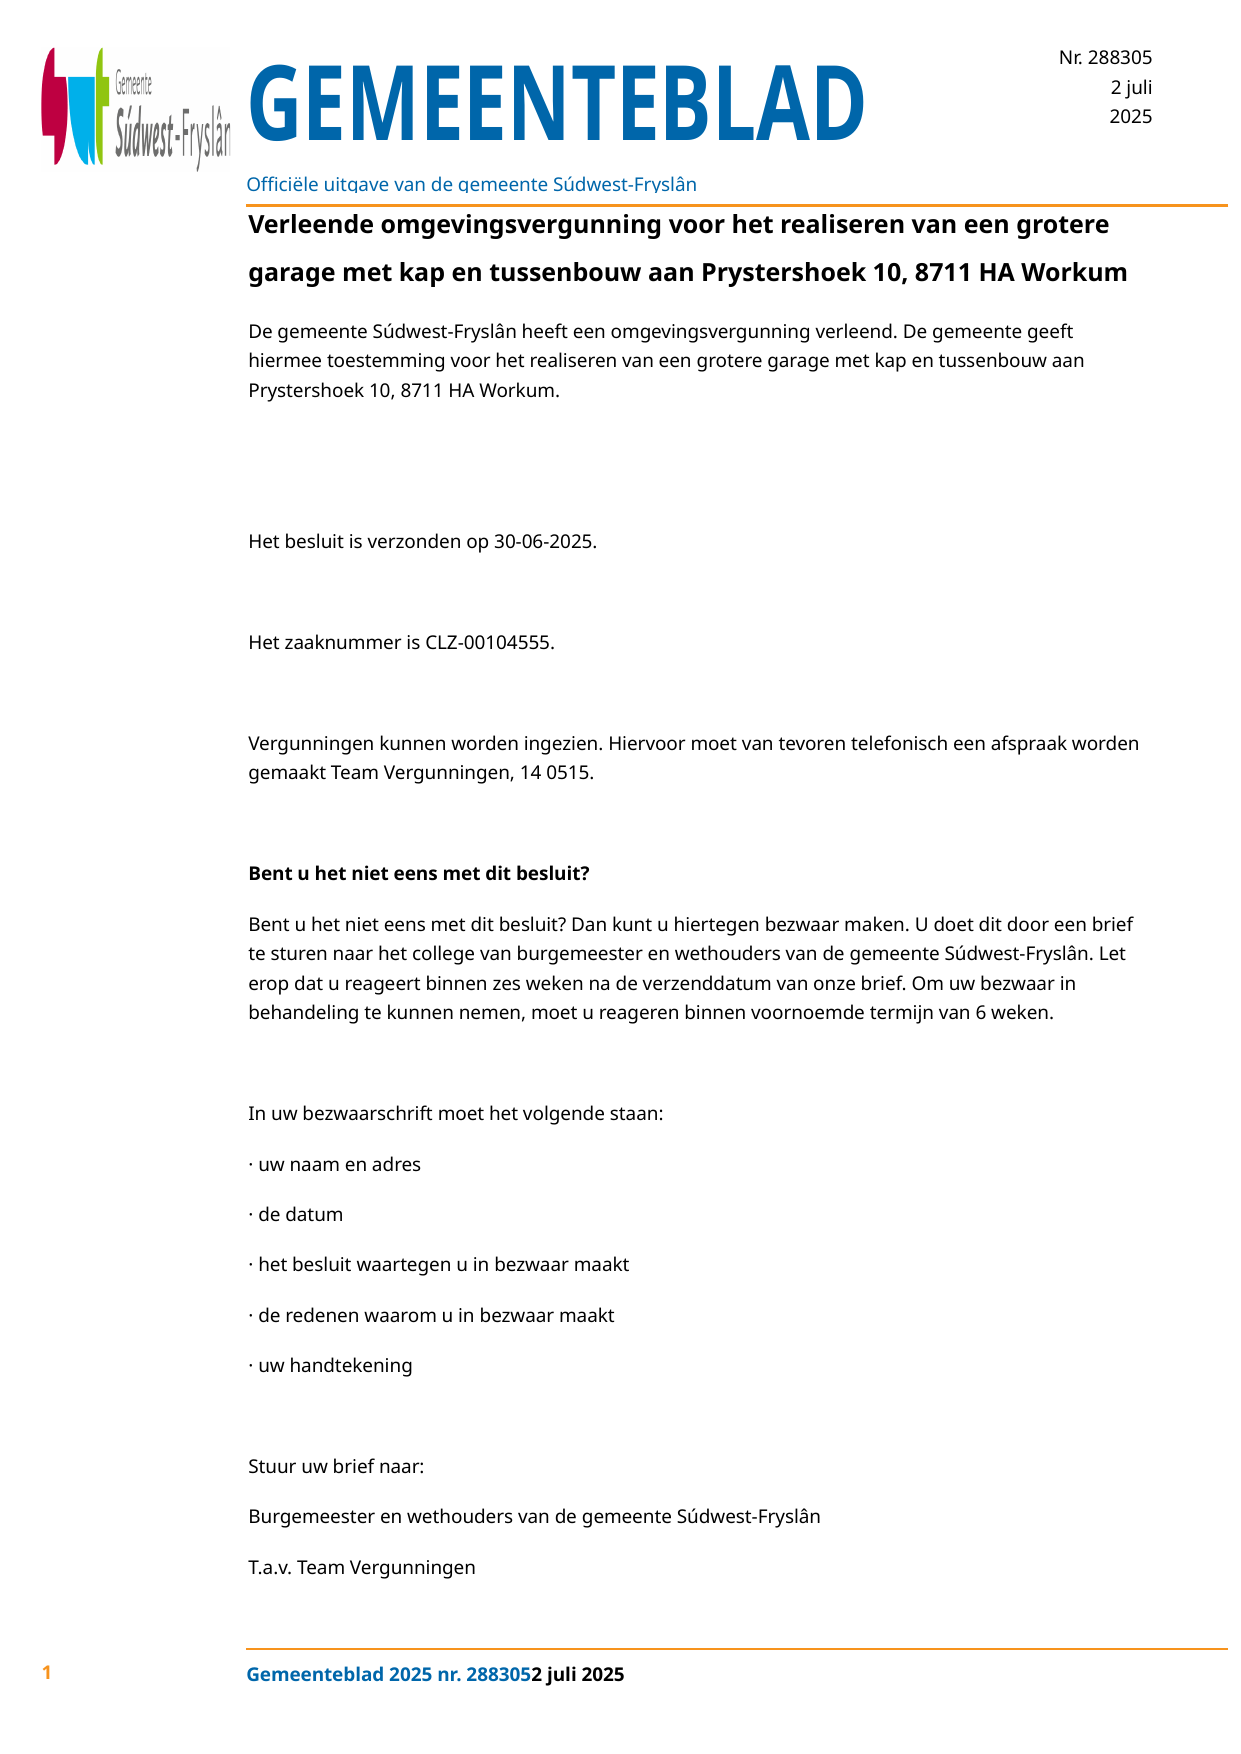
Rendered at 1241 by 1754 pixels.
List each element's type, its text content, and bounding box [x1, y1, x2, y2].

text Verleende omgevingsvergunning voor het realiseren van een grotere garage met kap en tussenbouw aan Prystershoek 10, 8711 HA Workum [248, 207, 1152, 288]
text · het besluit waartegen u in bezwaar maakt [248, 1252, 1152, 1277]
text In uw bezwaarschrift moet het volgende staan: [248, 1100, 1152, 1126]
text Burgemeester en wethouders van de gemeente Súdwest-Fryslân [248, 1504, 1152, 1529]
text Het besluit is verzonden op 30-06-2025. [248, 528, 1152, 554]
picture [41, 47, 231, 172]
text Het zaaknummer is CLZ-00104555. [248, 629, 1152, 655]
text · de redenen waarom u in bezwaar maakt [248, 1302, 1152, 1328]
text Vergunningen kunnen worden ingezien. Hiervoor moet van tevoren telefonisch een afspraak worden gemaakt Team Vergunningen, 14 0515. [248, 730, 1152, 785]
text Stuur uw brief naar: [248, 1453, 1152, 1479]
text Bent u het niet eens met dit besluit? Dan kunt u hiertegen bezwaar maken. U doet dit door een brief te sturen naar het college van burgemeester en wethouders van de gemeente Súdwest-Fryslân. Let erop dat u reageert binnen zes weken na de verzenddatum van onze brief. Om uw bezwaar in behandeling te kunnen nemen, moet u reageren binnen voornoemde termijn van 6 weken. [248, 911, 1152, 1025]
text T.a.v. Team Vergunningen [248, 1554, 1152, 1580]
text · uw handtekening [248, 1352, 1152, 1378]
text · de datum [248, 1201, 1152, 1227]
text De gemeente Súdwest-Fryslân heeft een omgevingsvergunning verleend. De gemeente geeft hiermee toestemming voor het realiseren van een grotere garage met kap en tussenbouw aan Prystershoek 10, 8711 HA Workum. [248, 318, 1152, 403]
text Bent u het niet eens met dit besluit? [248, 860, 1152, 886]
text · uw naam en adres [248, 1151, 1152, 1177]
